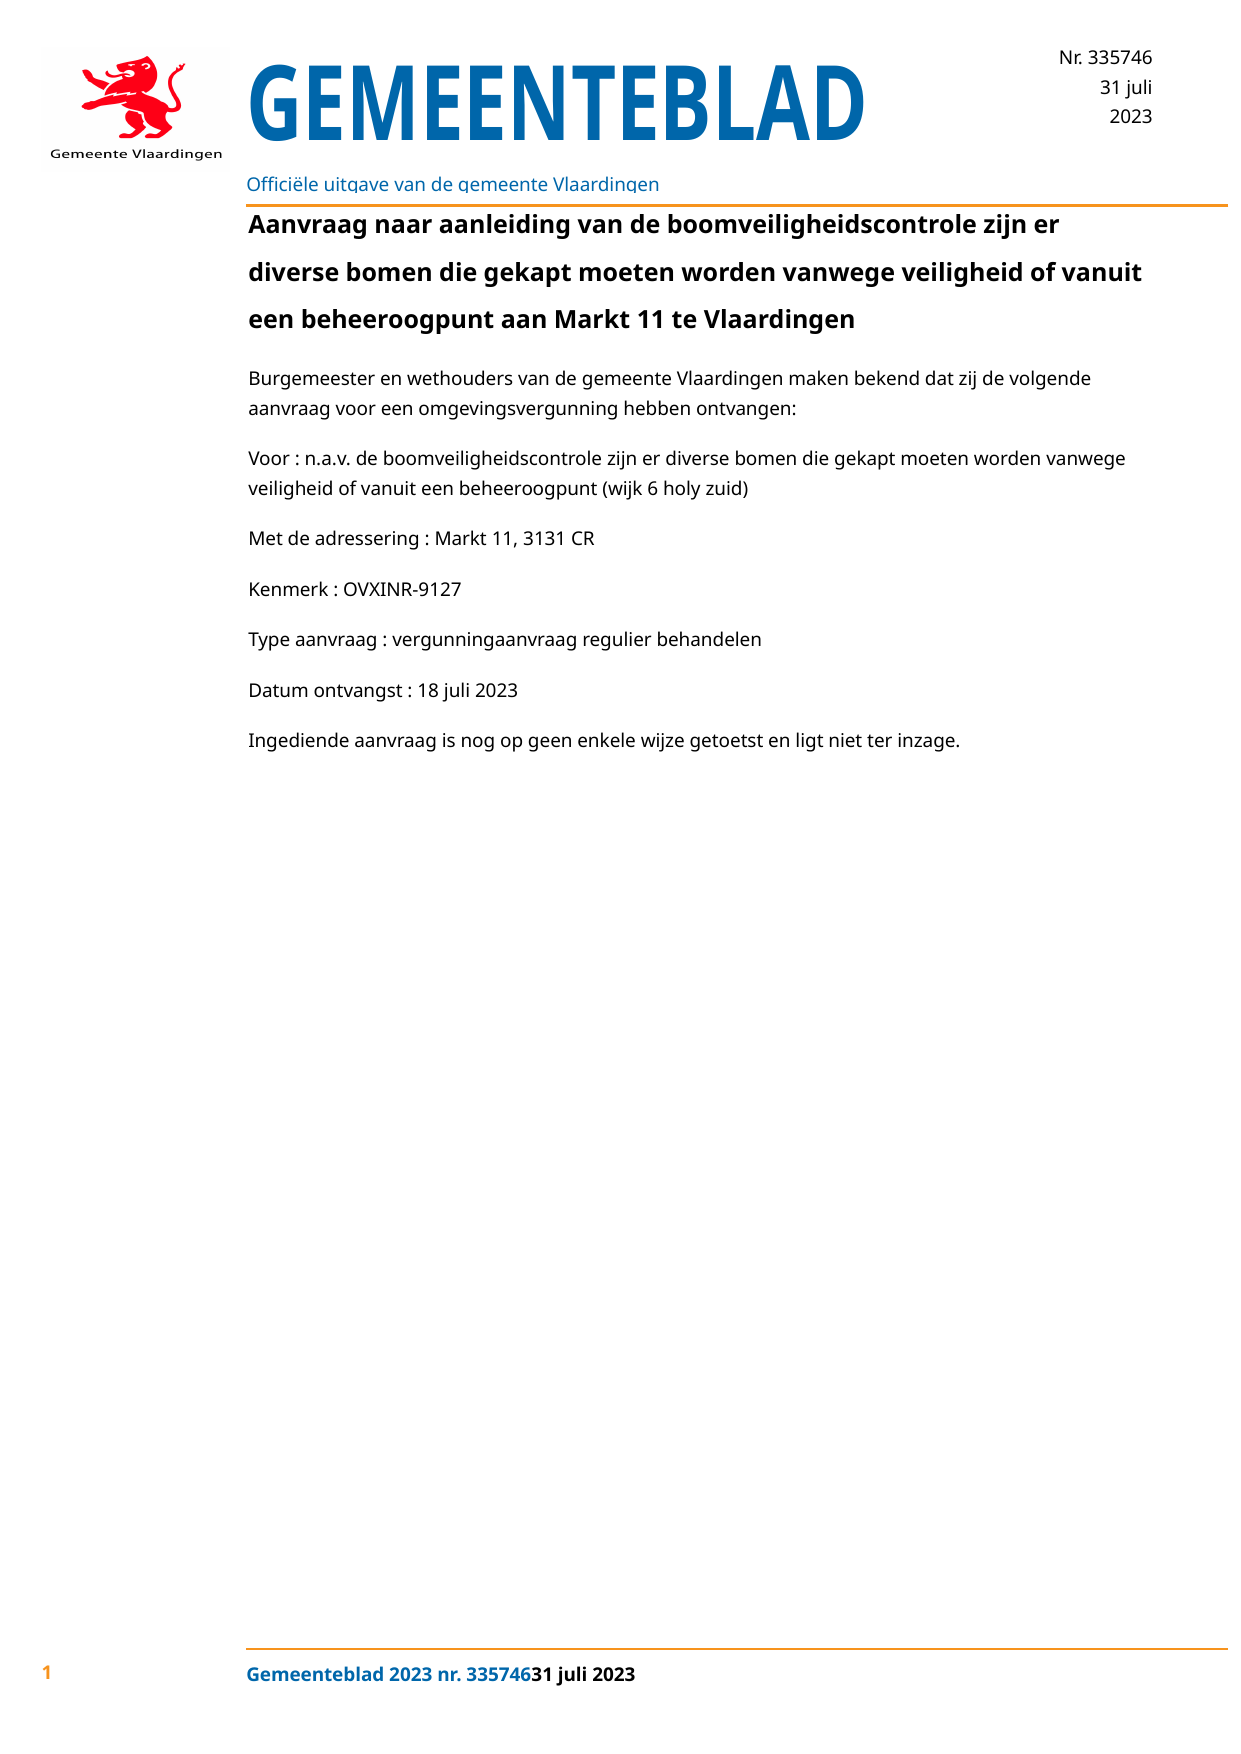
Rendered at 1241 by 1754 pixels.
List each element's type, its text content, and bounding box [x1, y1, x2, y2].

text Aanvraag naar aanleiding van de boomveiligheidscontrole zijn er diverse bomen die gekapt moeten worden vanwege veiligheid of vanuit een beheeroogpunt aan Markt 11 te Vlaardingen [248, 207, 1152, 336]
text Burgemeester en wethouders van de gemeente Vlaardingen maken bekend dat zij de volgende aanvraag voor een omgevingsvergunning hebben ontvangen: [248, 366, 1152, 421]
text Met de adressering : Markt 11, 3131 CR [248, 526, 1152, 551]
text Voor : n.a.v. de boomveiligheidscontrole zijn er diverse bomen die gekapt moeten worden vanwege veiligheid of vanuit een beheeroogpunt (wijk 6 holy zuid) [248, 446, 1152, 501]
picture [41, 47, 231, 172]
text Ingediende aanvraag is nog op geen enkele wijze getoetst en ligt niet ter inzage. [248, 727, 1152, 753]
text Type aanvraag : vergunningaanvraag regulier behandelen [248, 626, 1152, 652]
text Kenmerk : OVXINR-9127 [248, 576, 1152, 602]
text Datum ontvangst : 18 juli 2023 [248, 677, 1152, 702]
